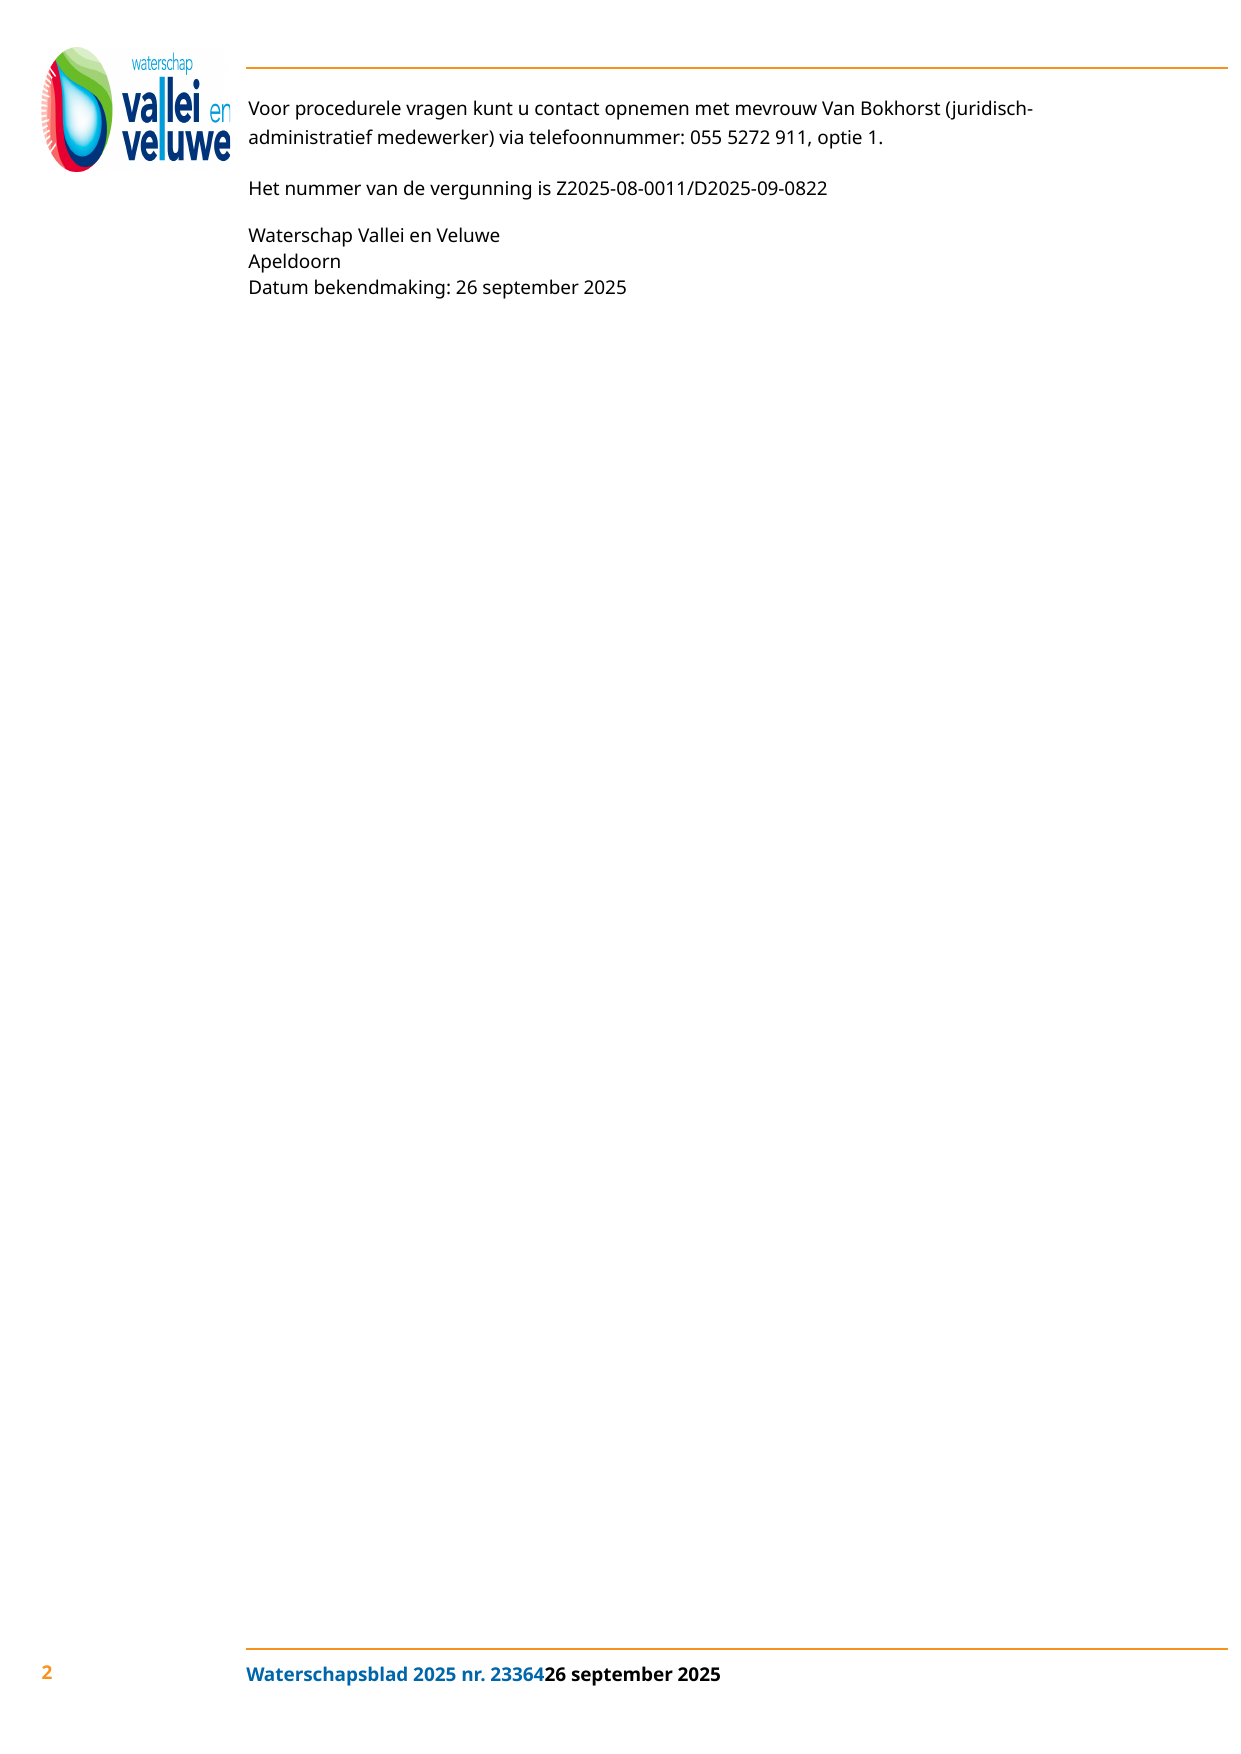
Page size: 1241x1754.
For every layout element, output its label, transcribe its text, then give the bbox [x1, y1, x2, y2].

text Datum bekendmaking: 26 september 2025 [248, 274, 1152, 300]
text Apeldoorn [248, 248, 1152, 274]
picture [41, 47, 231, 172]
text Het nummer van de vergunning is Z2025-08-0011/D2025-09-0822 [248, 175, 1152, 201]
text Voor procedurele vragen kunt u contact opnemen met mevrouw Van Bokhorst (juridisch-administratief medewerker) via telefoonnummer: 055 5272 911, optie 1. [248, 95, 1152, 150]
text Waterschap Vallei en Veluwe [248, 223, 1152, 248]
